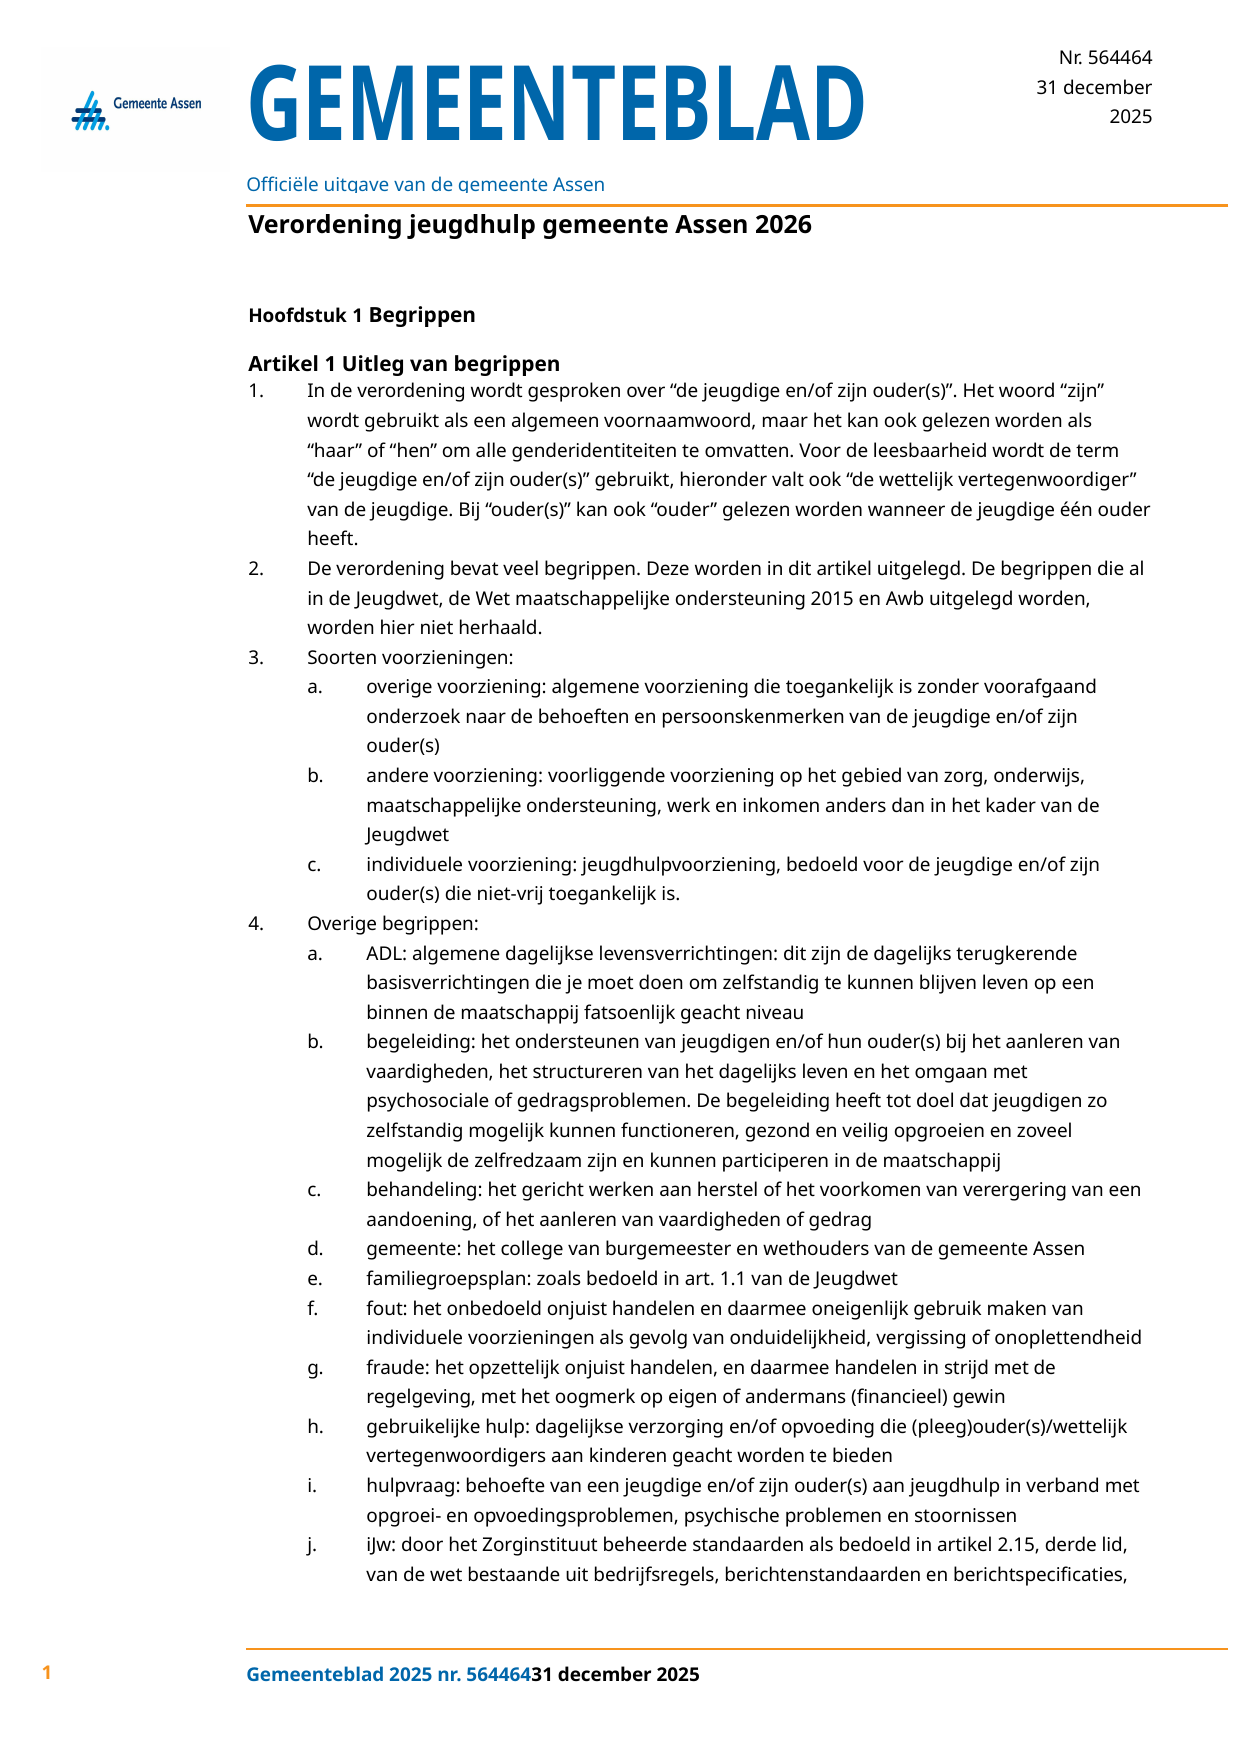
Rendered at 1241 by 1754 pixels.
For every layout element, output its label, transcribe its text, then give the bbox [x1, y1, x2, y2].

list andere voorziening: voorliggende voorziening op het gebied van zorg, onderwijs, maatschappelijke ondersteuning, werk en inkomen anders dan in het kader van de Jeugdwet [307, 762, 1152, 847]
list fraude: het opzettelijk onjuist handelen, en daarmee handelen in strijd met de regelgeving, met het oogmerk op eigen of andermans (financieel) gewin [307, 1354, 1152, 1409]
list individuele voorziening: jeugdhulpvoorziening, bedoeld voor de jeugdige en/of zijn ouder(s) die niet-vrij toegankelijk is. [307, 851, 1152, 906]
list fout: het onbedoeld onjuist handelen en daarmee oneigenlijk gebruik maken van individuele voorzieningen als gevolg van onduidelijkheid, vergissing of onoplettendheid [307, 1295, 1152, 1350]
text Verordening jeugdhulp gemeente Assen 2026 [248, 207, 1152, 241]
list hulpvraag: behoefte van een jeugdige en/of zijn ouder(s) aan jeugdhulp in verband met opgroei- en opvoedingsproblemen, psychische problemen en stoornissen [307, 1472, 1152, 1527]
list Overige begrippen: [248, 910, 1152, 936]
list Soorten voorzieningen: [248, 644, 1152, 669]
list overige voorziening: algemene voorziening die toegankelijk is zonder voorafgaand onderzoek naar de behoeften en persoonskenmerken van de jeugdige en/of zijn ouder(s) [307, 673, 1152, 758]
text Hoofdstuk 1 Begrippen [248, 300, 1152, 328]
text Artikel 1 Uitleg van begrippen [248, 349, 1152, 378]
list familiegroepsplan: zoals bedoeld in art. 1.1 van de Jeugdwet [307, 1265, 1152, 1291]
list gemeente: het college van burgemeester en wethouders van de gemeente Assen [307, 1236, 1152, 1261]
list De verordening bevat veel begrippen. Deze worden in dit artikel uitgelegd. De begrippen die al in de Jeugdwet, de Wet maatschappelijke ondersteuning 2015 en Awb uitgelegd worden, worden hier niet herhaald. [248, 555, 1152, 640]
list In de verordening wordt gesproken over “de jeugdige en/of zijn ouder(s)”. Het woord “zijn” wordt gebruikt als een algemeen voornaamwoord, maar het kan ook gelezen worden als “haar” of “hen” om alle genderidentiteiten te omvatten. Voor de leesbaarheid wordt de term “de jeugdige en/of zijn ouder(s)” gebruikt, hieronder valt ook “de wettelijk vertegenwoordiger” van de jeugdige. Bij “ouder(s)” kan ook “ouder” gelezen worden wanneer de jeugdige één ouder heeft. [248, 378, 1152, 551]
list iJw: door het Zorginstituut beheerde standaarden als bedoeld in artikel 2.15, derde lid, van de wet bestaande uit bedrijfsregels, berichtenstandaarden en berichtspecificaties, [307, 1531, 1152, 1587]
list gebruikelijke hulp: dagelijkse verzorging en/of opvoeding die (pleeg)ouder(s)/wettelijk vertegenwoordigers aan kinderen geacht worden te bieden [307, 1413, 1152, 1468]
picture [41, 47, 231, 172]
list ADL: algemene dagelijkse levensverrichtingen: dit zijn de dagelijks terugkerende basisverrichtingen die je moet doen om zelfstandig te kunnen blijven leven op een binnen de maatschappij fatsoenlijk geacht niveau [307, 940, 1152, 1024]
list begeleiding: het ondersteunen van jeugdigen en/of hun ouder(s) bij het aanleren van vaardigheden, het structureren van het dagelijks leven en het omgaan met psychosociale of gedragsproblemen. De begeleiding heeft tot doel dat jeugdigen zo zelfstandig mogelijk kunnen functioneren, gezond en veilig opgroeien en zoveel mogelijk de zelfredzaam zijn en kunnen participeren in de maatschappij [307, 1028, 1152, 1172]
list behandeling: het gericht werken aan herstel of het voorkomen van verergering van een aandoening, of het aanleren van vaardigheden of gedrag [307, 1176, 1152, 1232]
